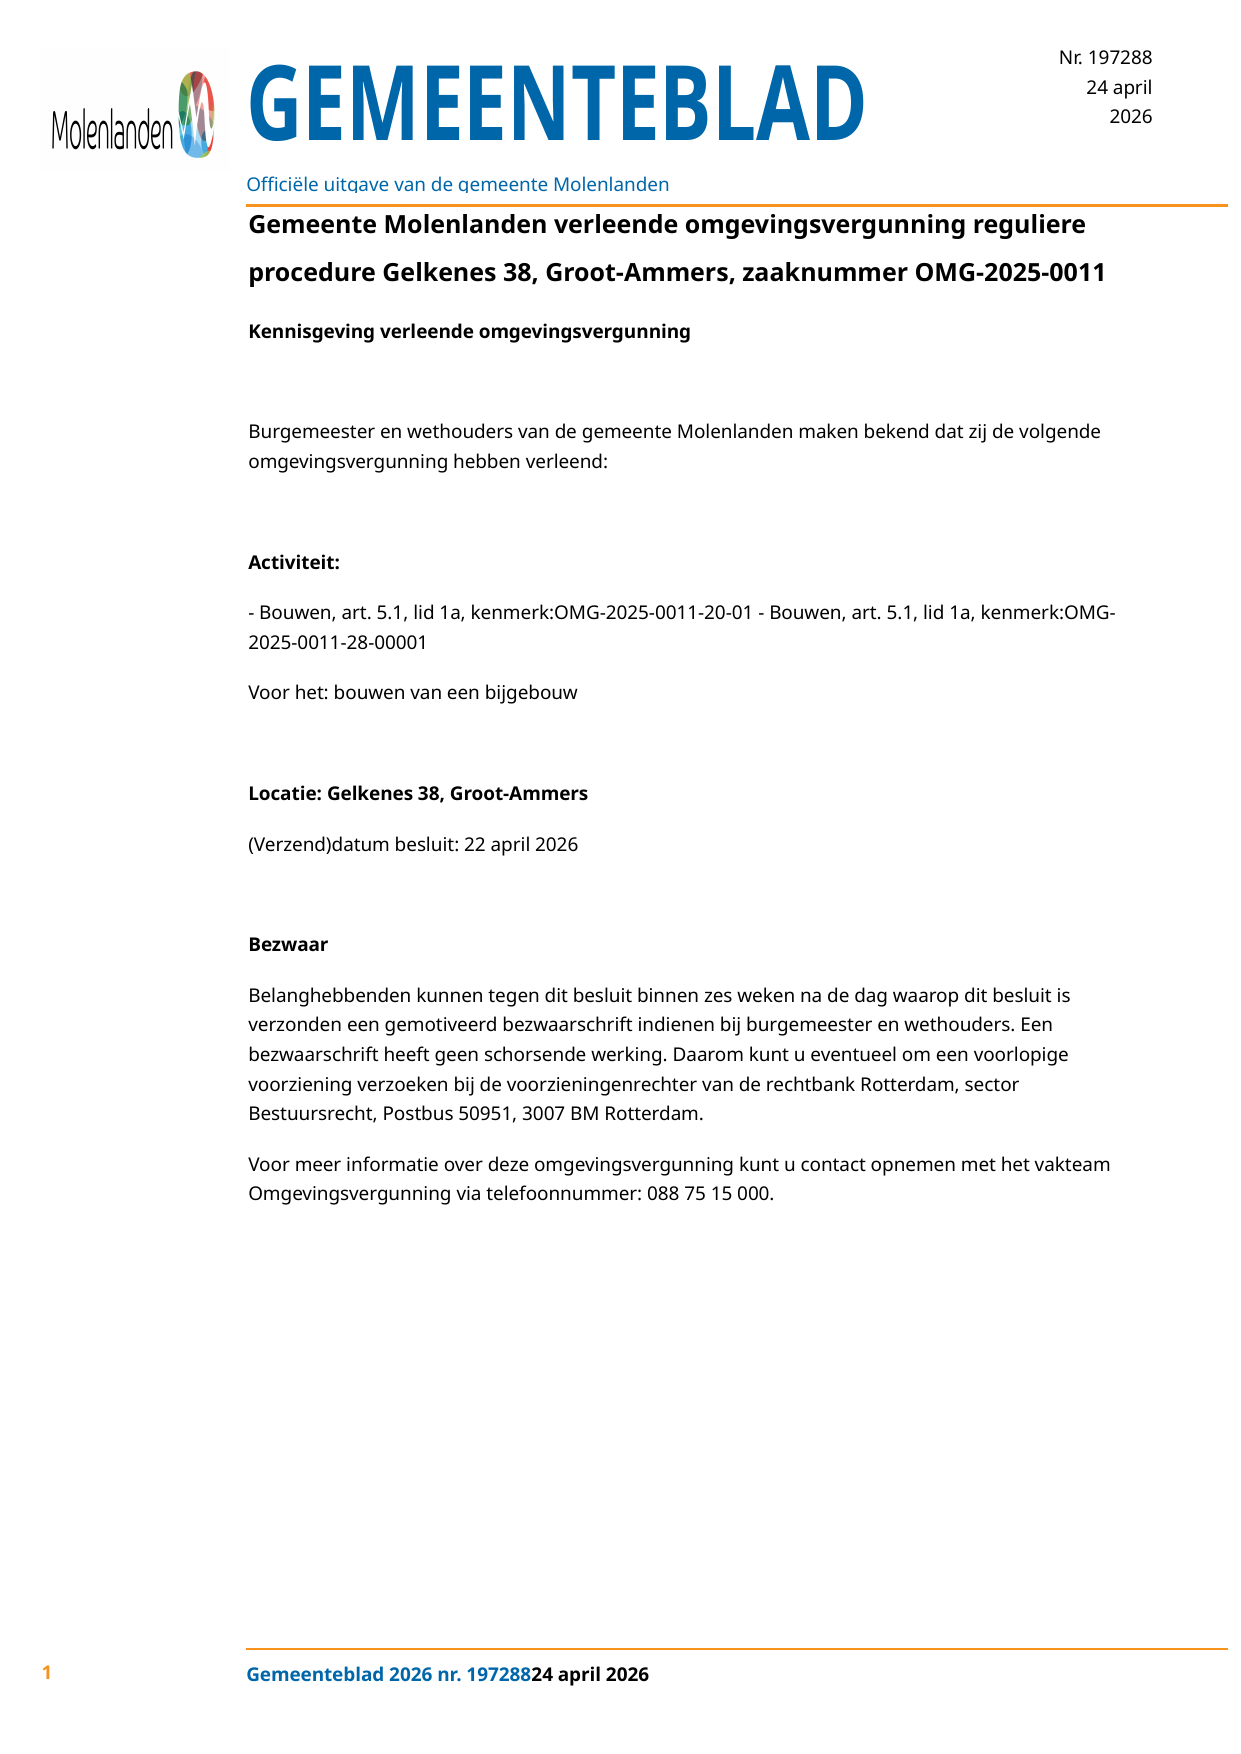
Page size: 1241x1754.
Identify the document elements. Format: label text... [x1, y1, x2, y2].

text Voor meer informatie over deze omgevingsvergunning kunt u contact opnemen met het vakteam Omgevingsvergunning via telefoonnummer: 088 75 15 000. [248, 1151, 1152, 1206]
text Locatie: Gelkenes 38, Groot-Ammers [248, 780, 1152, 806]
text - Bouwen, art. 5.1, lid 1a, kenmerk:OMG-2025-0011-20-01 - Bouwen, art. 5.1, lid 1a, kenmerk:OMG-2025-0011-28-00001 [248, 599, 1152, 655]
text Voor het: bouwen van een bijgebouw [248, 679, 1152, 705]
text (Verzend)datum besluit: 22 april 2026 [248, 831, 1152, 857]
text Burgemeester en wethouders van de gemeente Molenlanden maken bekend dat zij de volgende omgevingsvergunning hebben verleend: [248, 419, 1152, 474]
text Activiteit: [248, 549, 1152, 575]
text Bezwaar [248, 932, 1152, 957]
text Gemeente Molenlanden verleende omgevingsvergunning reguliere procedure Gelkenes 38, Groot-Ammers, zaaknummer OMG-2025-0011 [248, 207, 1152, 288]
picture [41, 47, 231, 172]
text Kennisgeving verleende omgevingsvergunning [248, 318, 1152, 344]
text Belanghebbenden kunnen tegen dit besluit binnen zes weken na de dag waarop dit besluit is verzonden een gemotiveerd bezwaarschrift indienen bij burgemeester en wethouders. Een bezwaarschrift heeft geen schorsende werking. Daarom kunt u eventueel om een voorlopige voorziening verzoeken bij de voorzieningenrechter van de rechtbank Rotterdam, sector Bestuursrecht, Postbus 50951, 3007 BM Rotterdam. [248, 982, 1152, 1126]
